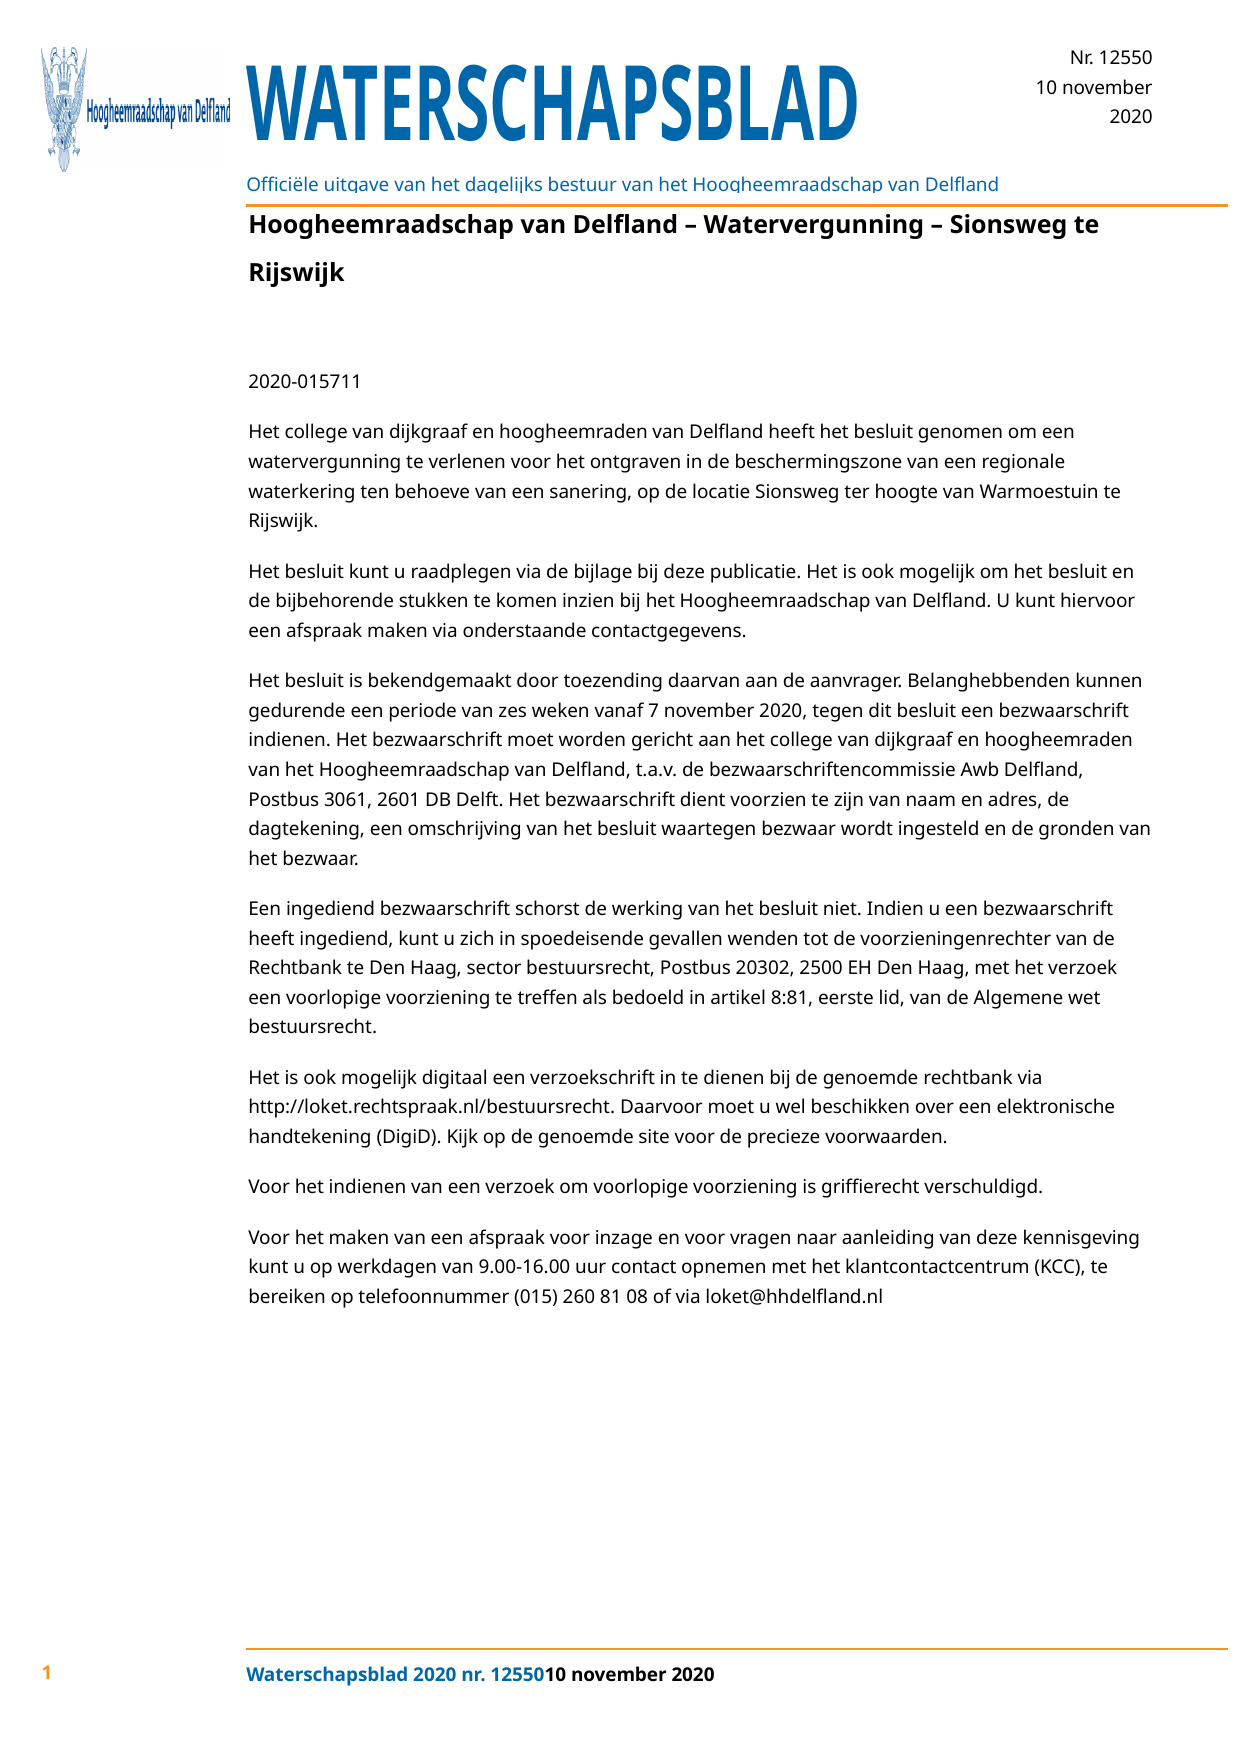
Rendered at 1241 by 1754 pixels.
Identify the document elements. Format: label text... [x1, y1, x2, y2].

text Het college van dijkgraaf en hoogheemraden van Delfland heeft het besluit genomen om een watervergunning te verlenen voor het ontgraven in de beschermingszone van een regionale waterkering ten behoeve van een sanering, op de locatie Sionsweg ter hoogte van Warmoestuin te Rijswijk. [248, 419, 1152, 533]
text Het is ook mogelijk digitaal een verzoekschrift in te dienen bij de genoemde rechtbank via http://loket.rechtspraak.nl/bestuursrecht. Daarvoor moet u wel beschikken over een elektronische handtekening (DigiD). Kijk op de genoemde site voor de precieze voorwaarden. [248, 1064, 1152, 1149]
text Een ingediend bezwaarschrift schorst de werking van het besluit niet. Indien u een bezwaarschrift heeft ingediend, kunt u zich in spoedeisende gevallen wenden tot de voorzieningenrechter van de Rechtbank te Den Haag, sector bestuursrecht, Postbus 20302, 2500 EH Den Haag, met het verzoek een voorlopige voorziening te treffen als bedoeld in artikel 8:81, eerste lid, van de Algemene wet bestuursrecht. [248, 895, 1152, 1039]
text Het besluit is bekendgemaakt door toezending daarvan aan de aanvrager. Belanghebbenden kunnen gedurende een periode van zes weken vanaf 7 november 2020, tegen dit besluit een bezwaarschrift indienen. Het bezwaarschrift moet worden gericht aan het college van dijkgraaf en hoogheemraden van het Hoogheemraadschap van Delfland, t.a.v. de bezwaarschriftencommissie Awb Delfland, Postbus 3061, 2601 DB Delft. Het bezwaarschrift dient voorzien te zijn van naam en adres, de dagtekening, een omschrijving van het besluit waartegen bezwaar wordt ingesteld en de gronden van het bezwaar. [248, 667, 1152, 871]
text Hoogheemraadschap van Delfland – Watervergunning – Sionsweg te Rijswijk [248, 207, 1152, 288]
picture [41, 47, 231, 172]
text Voor het indienen van een verzoek om voorlopige voorziening is griffierecht verschuldigd. [248, 1174, 1152, 1199]
text Voor het maken van een afspraak voor inzage en voor vragen naar aanleiding van deze kennisgeving kunt u op werkdagen van 9.00-16.00 uur contact opnemen met het klantcontactcentrum (KCC), te bereiken op telefoonnummer (015) 260 81 08 of via loket@hhdelfland.nl [248, 1224, 1152, 1309]
text 2020-015711 [248, 368, 1152, 394]
text Het besluit kunt u raadplegen via de bijlage bij deze publicatie. Het is ook mogelijk om het besluit en de bijbehorende stukken te komen inzien bij het Hoogheemraadschap van Delfland. U kunt hiervoor een afspraak maken via onderstaande contactgegevens. [248, 558, 1152, 643]
